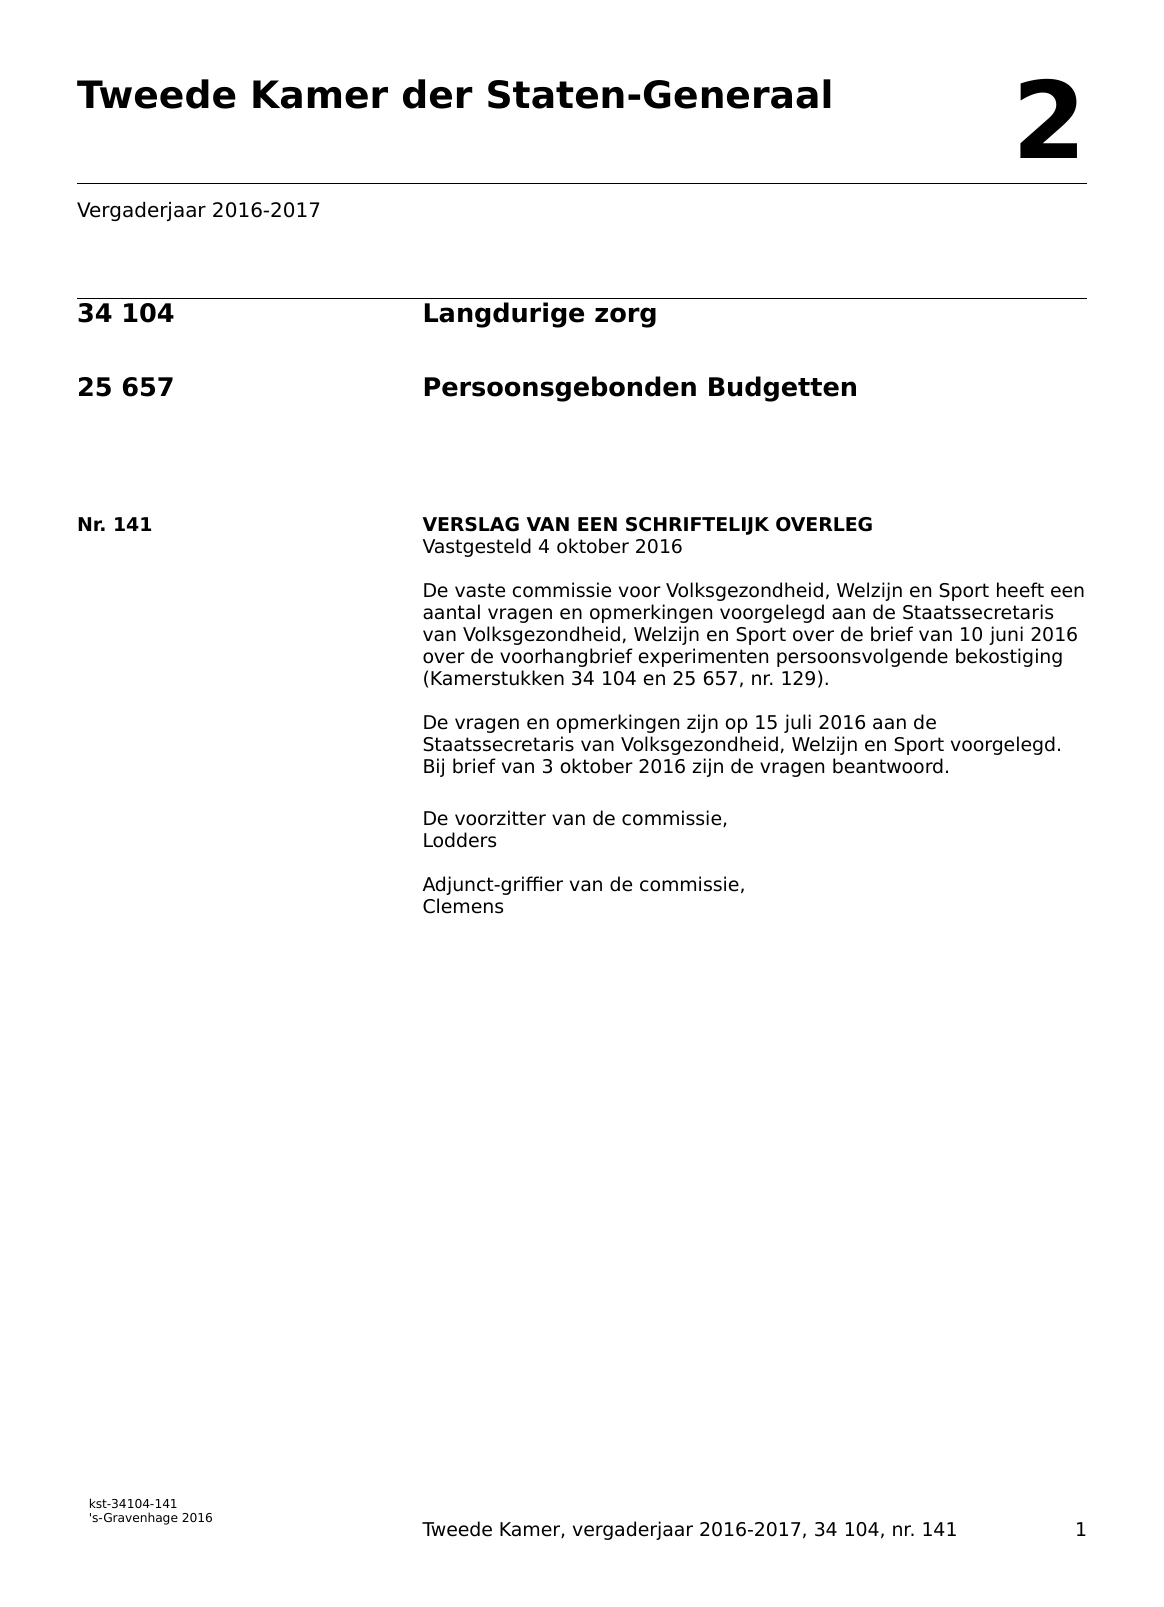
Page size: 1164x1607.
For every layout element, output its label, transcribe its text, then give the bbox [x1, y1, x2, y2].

text Vastgesteld 4 oktober 2016 [422, 536, 1087, 558]
text De vragen en opmerkingen zijn op 15 juli 2016 aan de Staatssecretaris van Volksgezondheid, Welzijn en Sport voorgelegd. Bij brief van 3 oktober 2016 zijn de vragen beantwoord. [422, 712, 1087, 778]
text De vaste commissie voor Volksgezondheid, Welzijn en Sport heeft een aantal vragen en opmerkingen voorgelegd aan de Staatssecretaris van Volksgezondheid, Welzijn en Sport over de brief van 10 juni 2016 over de voorhangbrief experimenten persoonsvolgende bekostiging (Kamerstukken 34 104 en 25 657, nr. 129). [422, 580, 1087, 690]
text Adjunct-griffier van de commissie, Clemens [422, 874, 1087, 918]
subtitle 34 104 Langdurige zorg [77, 299, 1087, 329]
table_header 2 [886, 59, 1087, 183]
subtitle 25 657 Persoonsgebonden Budgetten [77, 373, 1087, 403]
text 's-Gravenhage 2016 [88, 1511, 323, 1525]
table_cell Vergaderjaar 2016-2017 [77, 184, 1087, 298]
table_header Tweede Kamer der Staten-Generaal [77, 59, 886, 183]
subtitle Nr. 141 VERSLAG VAN EEN SCHRIFTELIJK OVERLEG [77, 514, 1087, 536]
text De voorzitter van de commissie, Lodders [422, 808, 1087, 852]
text kst-34104-141 [88, 1497, 323, 1511]
